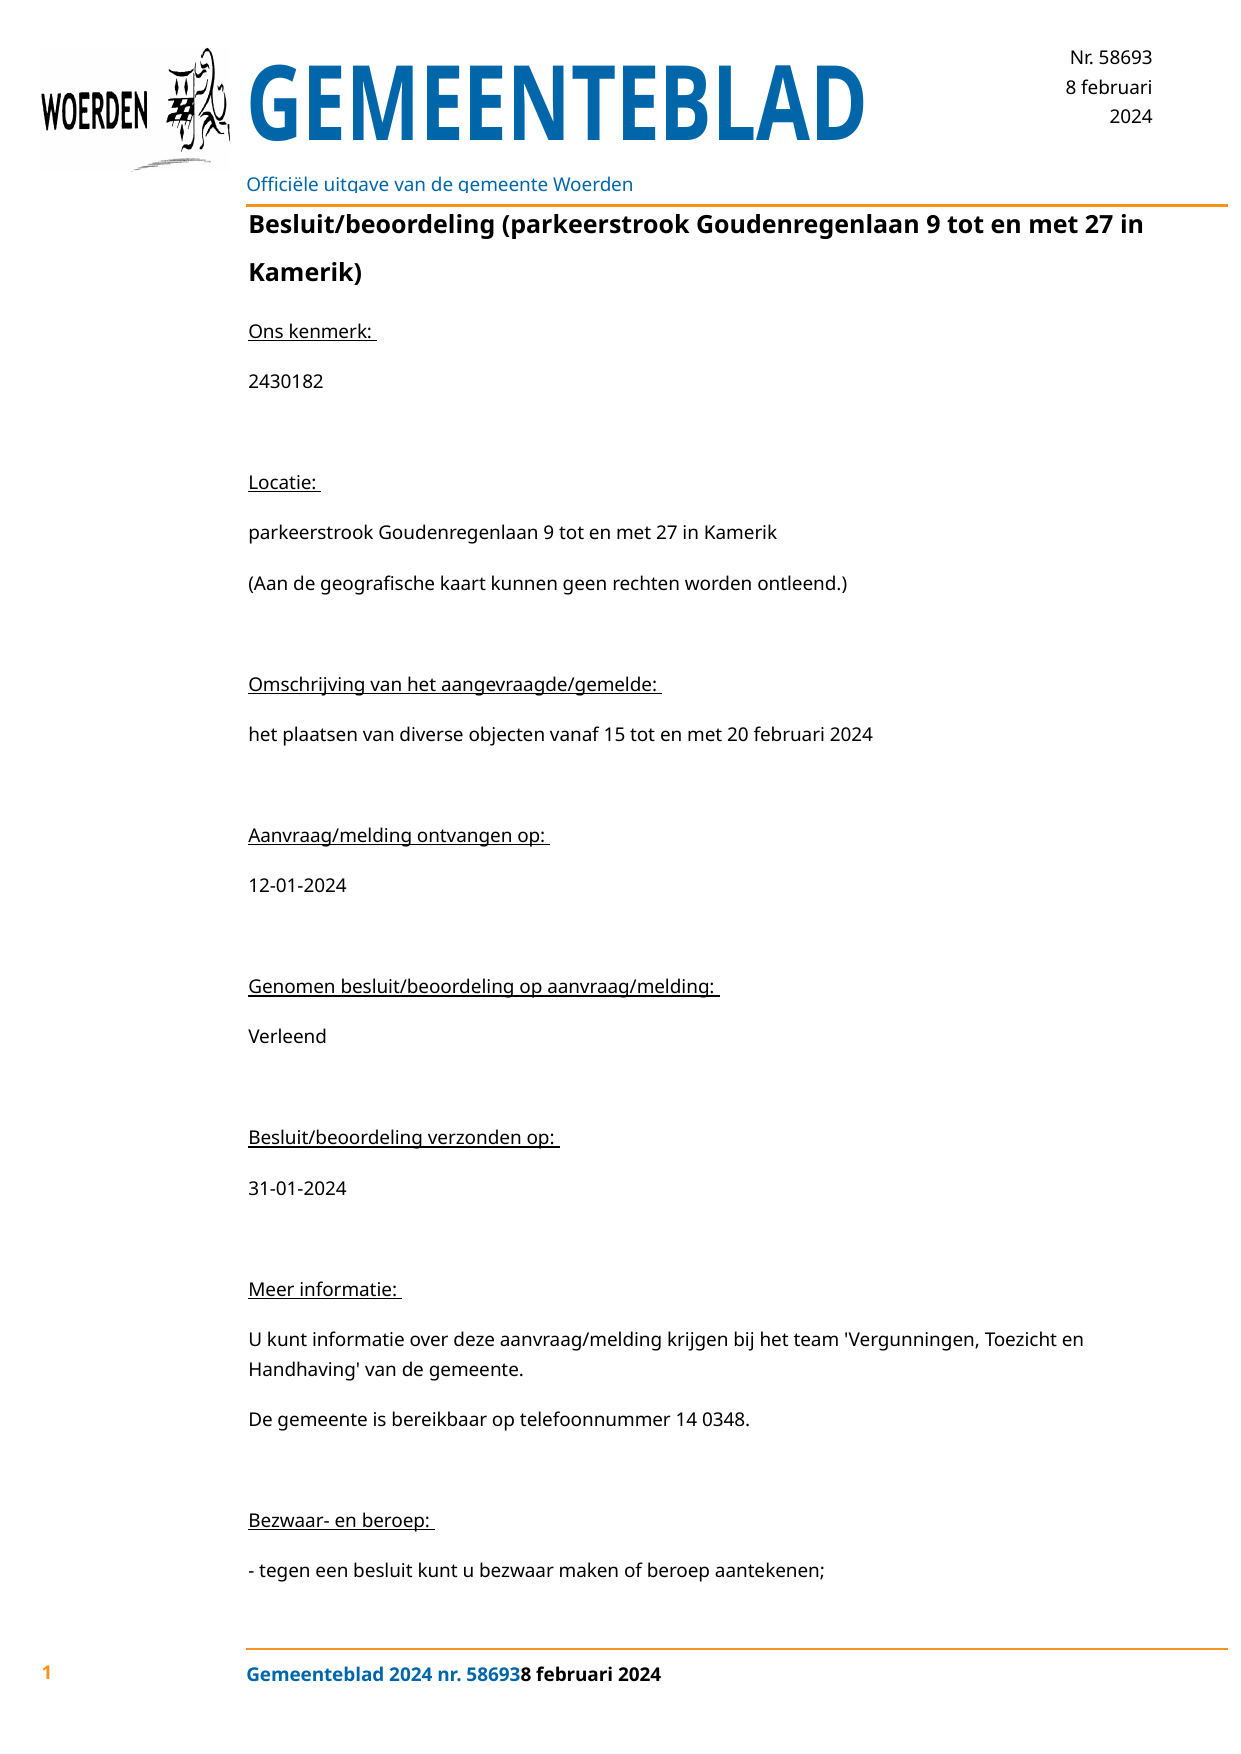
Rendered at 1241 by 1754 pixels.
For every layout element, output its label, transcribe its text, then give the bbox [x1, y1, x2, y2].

text 2430182 [248, 368, 1152, 394]
text Meer informatie: [248, 1276, 1152, 1302]
picture [41, 47, 231, 172]
text het plaatsen van diverse objecten vanaf 15 tot en met 20 februari 2024 [248, 721, 1152, 747]
text U kunt informatie over deze aanvraag/melding krijgen bij het team 'Vergunningen, Toezicht en Handhaving' van de gemeente. [248, 1326, 1152, 1382]
text parkeerstrook Goudenregenlaan 9 tot en met 27 in Kamerik [248, 519, 1152, 545]
text Besluit/beoordeling (parkeerstrook Goudenregenlaan 9 tot en met 27 in Kamerik) [248, 207, 1152, 288]
text Bezwaar- en beroep: [248, 1507, 1152, 1533]
text 12-01-2024 [248, 872, 1152, 898]
text Omschrijving van het aangevraagde/gemelde: [248, 671, 1152, 697]
text Locatie: [248, 469, 1152, 495]
text Verleend [248, 1024, 1152, 1049]
text De gemeente is bereikbaar op telefoonnummer 14 0348. [248, 1406, 1152, 1432]
text Ons kenmerk: [248, 318, 1152, 344]
text Besluit/beoordeling verzonden op: [248, 1124, 1152, 1150]
text (Aan de geografische kaart kunnen geen rechten worden ontleend.) [248, 570, 1152, 596]
text 31-01-2024 [248, 1175, 1152, 1201]
text Genomen besluit/beoordeling op aanvraag/melding: [248, 973, 1152, 999]
text - tegen een besluit kunt u bezwaar maken of beroep aantekenen; [248, 1557, 1152, 1583]
text Aanvraag/melding ontvangen op: [248, 822, 1152, 848]
